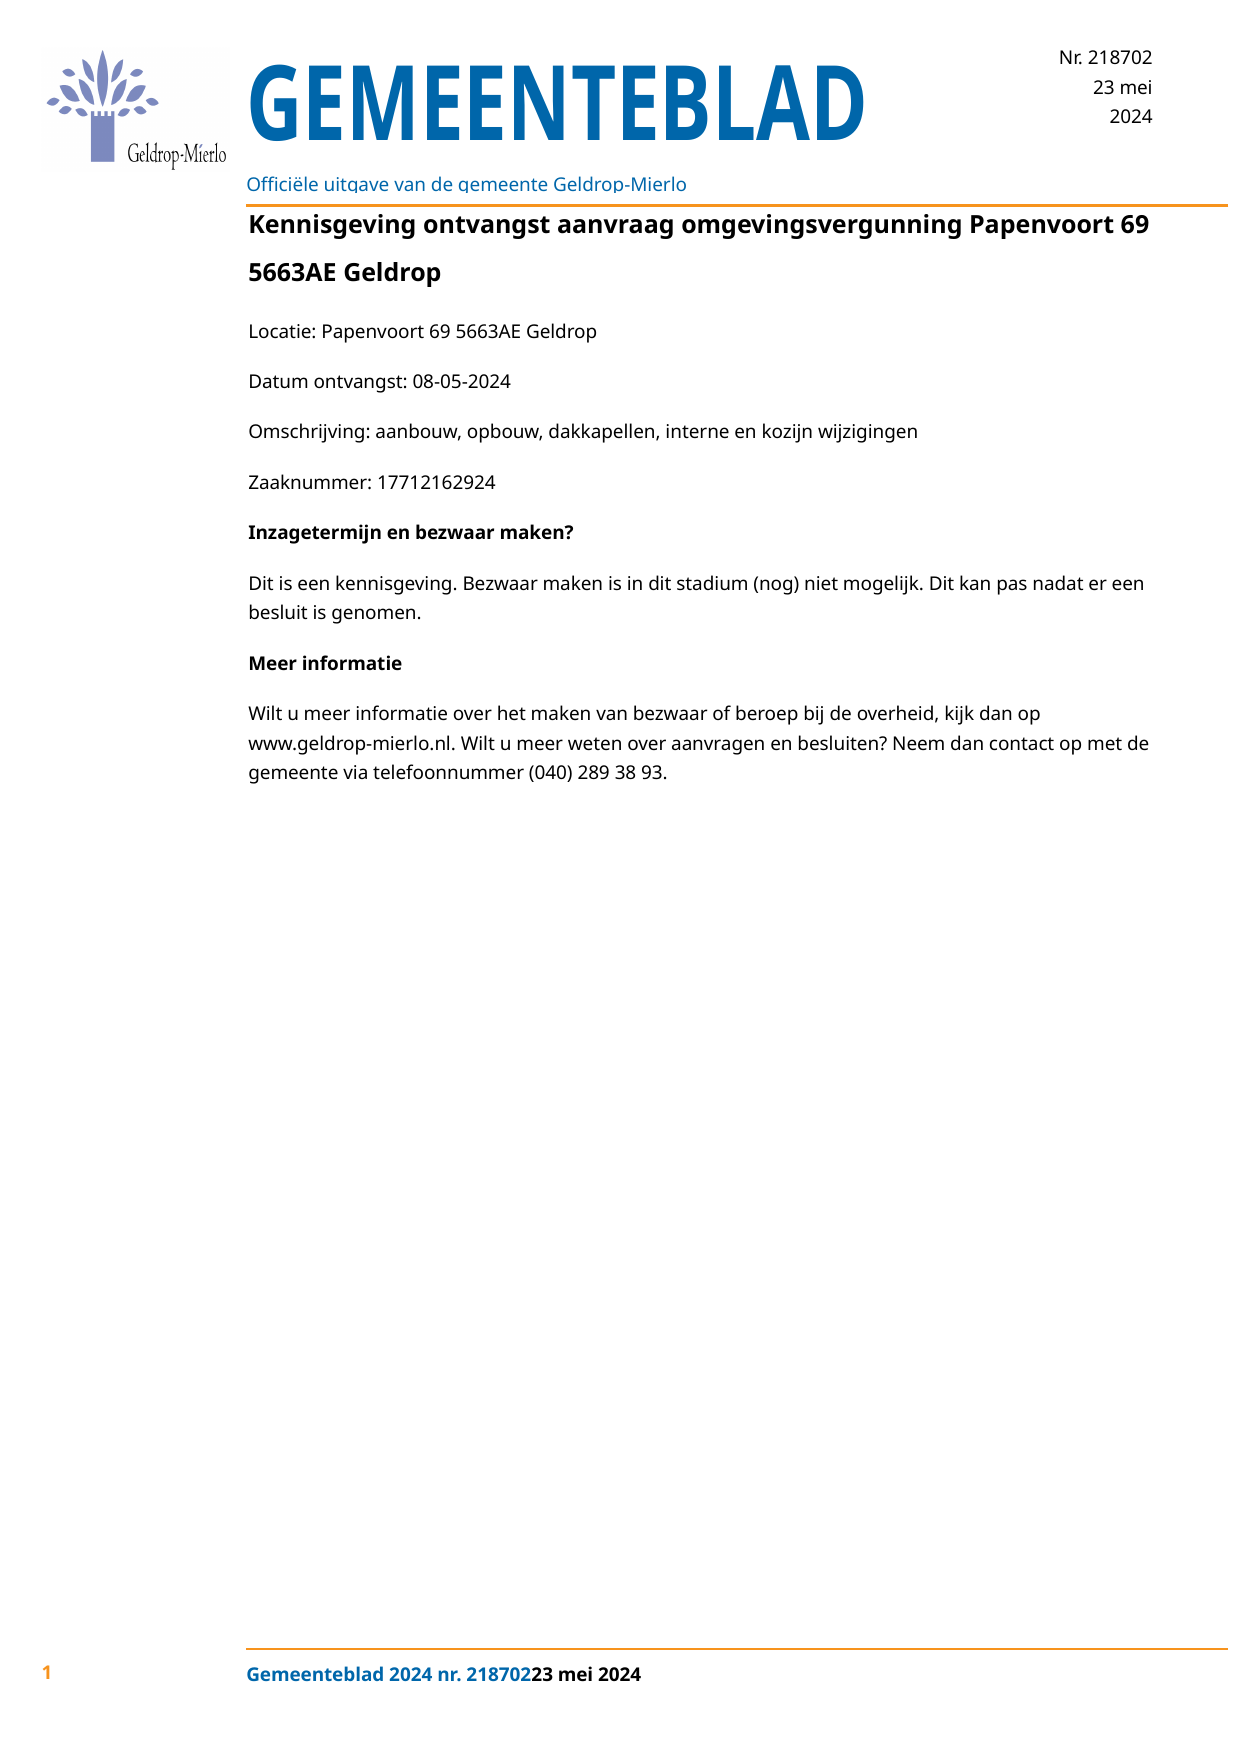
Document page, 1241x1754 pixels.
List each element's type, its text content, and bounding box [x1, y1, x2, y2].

picture [41, 47, 231, 172]
text Kennisgeving ontvangst aanvraag omgevingsvergunning Papenvoort 69 5663AE Geldrop [248, 207, 1152, 288]
text Zaaknummer: 17712162924 [248, 469, 1152, 495]
text Wilt u meer informatie over het maken van bezwaar of beroep bij de overheid, kijk dan op www.geldrop-mierlo.nl. Wilt u meer weten over aanvragen en besluiten? Neem dan contact op met de gemeente via telefoonnummer (040) 289 38 93. [248, 700, 1152, 785]
text Omschrijving: aanbouw, opbouw, dakkapellen, interne en kozijn wijzigingen [248, 419, 1152, 444]
text Meer informatie [248, 650, 1152, 676]
text Locatie: Papenvoort 69 5663AE Geldrop [248, 318, 1152, 344]
text Inzagetermijn en bezwaar maken? [248, 519, 1152, 545]
text Dit is een kennisgeving. Bezwaar maken is in dit stadium (nog) niet mogelijk. Dit kan pas nadat er een besluit is genomen. [248, 570, 1152, 625]
text Datum ontvangst: 08-05-2024 [248, 368, 1152, 394]
